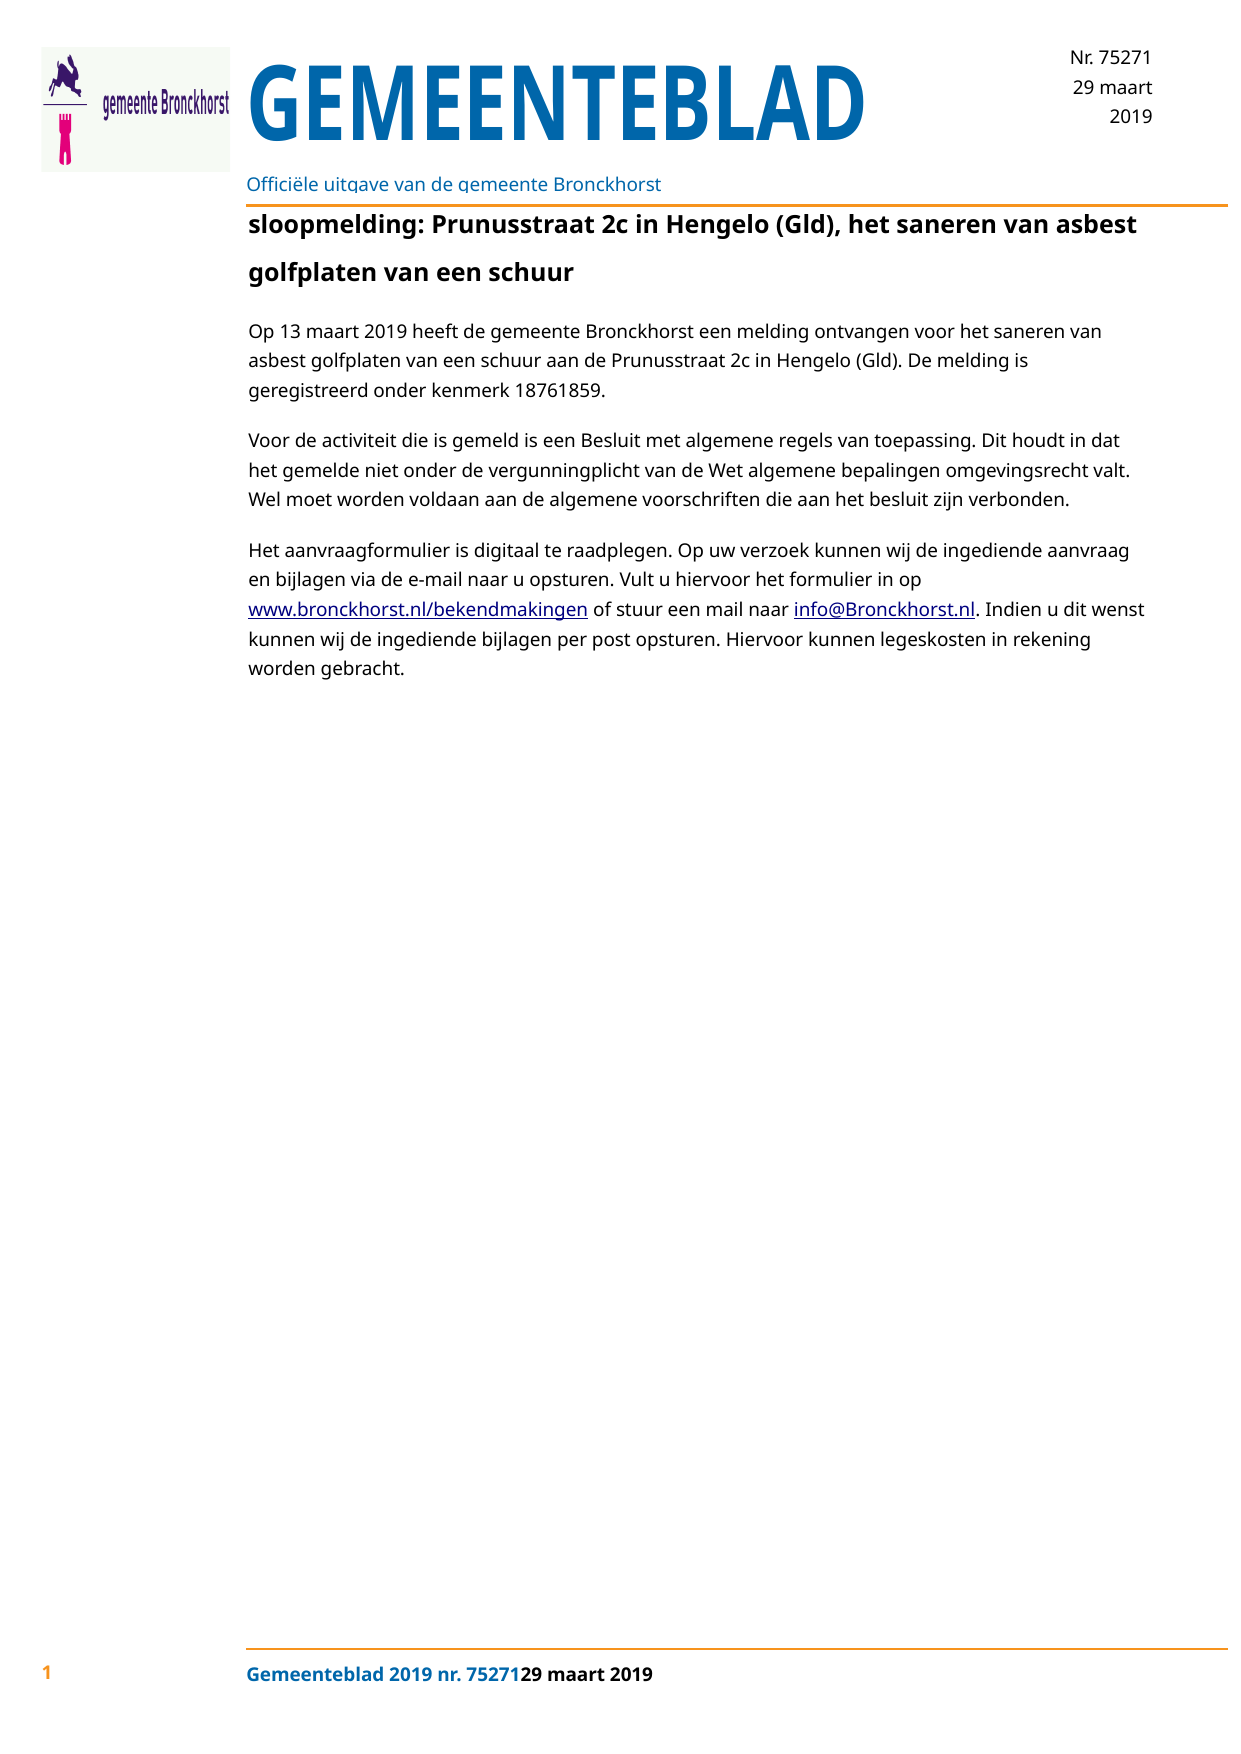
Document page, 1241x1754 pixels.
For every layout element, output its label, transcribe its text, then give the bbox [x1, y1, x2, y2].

picture [41, 47, 231, 172]
text Op 13 maart 2019 heeft de gemeente Bronckhorst een melding ontvangen voor het saneren van asbest golfplaten van een schuur aan de Prunusstraat 2c in Hengelo (Gld). De melding is geregistreerd onder kenmerk 18761859. [248, 318, 1152, 403]
text sloopmelding: Prunusstraat 2c in Hengelo (Gld), het saneren van asbest golfplaten van een schuur [248, 207, 1152, 288]
text Het aanvraagformulier is digitaal te raadplegen. Op uw verzoek kunnen wij de ingediende aanvraag en bijlagen via de e-mail naar u opsturen. Vult u hiervoor het formulier in op www.bronckhorst.nl/bekendmakingen of stuur een mail naar info@Bronckhorst.nl. Indien u dit wenst kunnen wij de ingediende bijlagen per post opsturen. Hiervoor kunnen legeskosten in rekening worden gebracht. [248, 537, 1152, 681]
text Voor de activiteit die is gemeld is een Besluit met algemene regels van toepassing. Dit houdt in dat het gemelde niet onder de vergunningplicht van de Wet algemene bepalingen omgevingsrecht valt. Wel moet worden voldaan aan de algemene voorschriften die aan het besluit zijn verbonden. [248, 427, 1152, 512]
